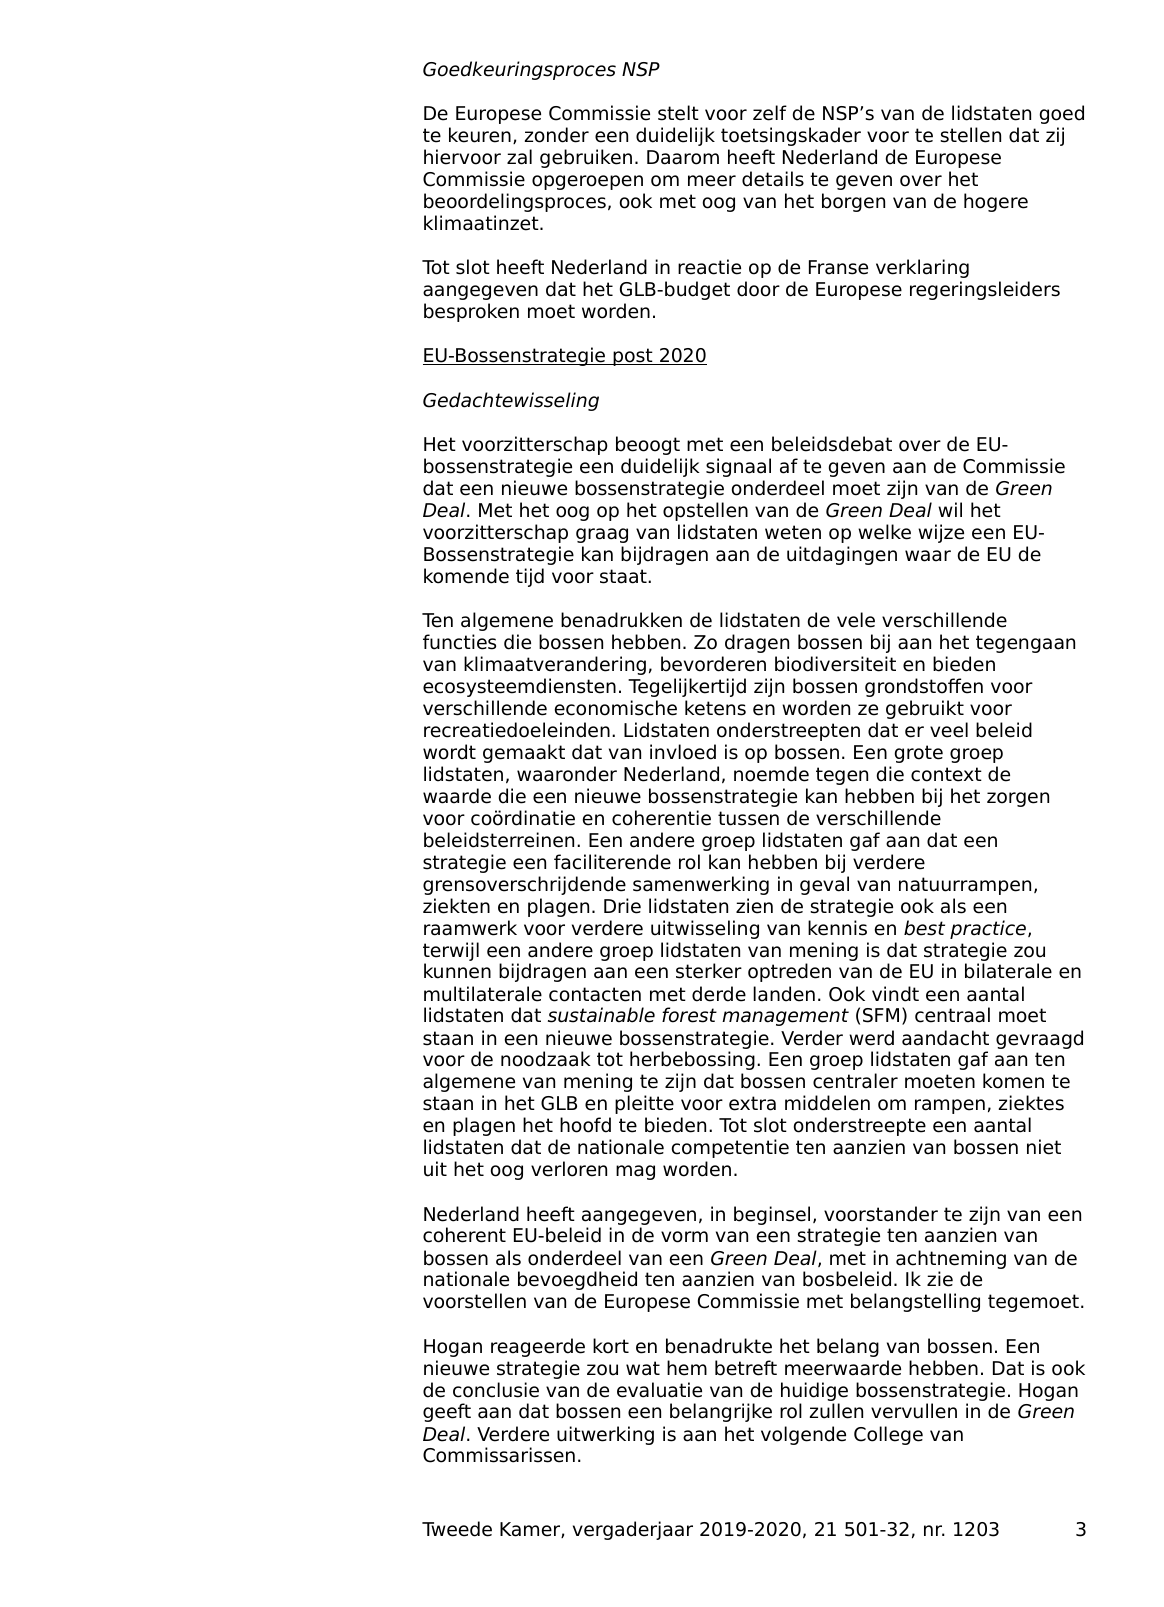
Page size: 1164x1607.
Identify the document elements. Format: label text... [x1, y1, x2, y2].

text Nederland heeft aangegeven, in beginsel, voorstander te zijn van een coherent EU-beleid in de vorm van een strategie ten aanzien van bossen als onderdeel van een Green Deal, met in achtneming van de nationale bevoegdheid ten aanzien van bosbeleid. Ik zie de voorstellen van de Europese Commissie met belangstelling tegemoet. [422, 1203, 1087, 1313]
text Het voorzitterschap beoogt met een beleidsdebat over de EU-bossenstrategie een duidelijk signaal af te geven aan de Commissie dat een nieuwe bossenstrategie onderdeel moet zijn van de Green Deal. Met het oog op het opstellen van de Green Deal wil het voorzitterschap graag van lidstaten weten op welke wijze een EU-Bossenstrategie kan bijdragen aan de uitdagingen waar de EU de komende tijd voor staat. [422, 434, 1087, 588]
text Tot slot heeft Nederland in reactie op de Franse verklaring aangegeven dat het GLB-budget door de Europese regeringsleiders besproken moet worden. [422, 257, 1087, 323]
text Gedachtewisseling [422, 389, 1087, 412]
text Ten algemene benadrukken de lidstaten de vele verschillende functies die bossen hebben. Zo dragen bossen bij aan het tegengaan van klimaatverandering, bevorderen biodiversiteit en bieden ecosysteemdiensten. Tegelijkertijd zijn bossen grondstoffen voor verschillende economische ketens en worden ze gebruikt voor recreatiedoeleinden. Lidstaten onderstreepten dat er veel beleid wordt gemaakt dat van invloed is op bossen. Een grote groep lidstaten, waaronder Nederland, noemde tegen die context de waarde die een nieuwe bossenstrategie kan hebben bij het zorgen voor coördinatie en coherentie tussen de verschillende beleidsterreinen. Een andere groep lidstaten gaf aan dat een strategie een faciliterende rol kan hebben bij verdere grensoverschrijdende samenwerking in geval van natuurrampen, ziekten en plagen. Drie lidstaten zien de strategie ook als een raamwerk voor verdere uitwisseling van kennis en best practice, terwijl een andere groep lidstaten van mening is dat strategie zou kunnen bijdragen aan een sterker optreden van de EU in bilaterale en multilaterale contacten met derde landen. Ook vindt een aantal lidstaten dat sustainable forest management (SFM) centraal moet staan in een nieuwe bossenstrategie. Verder werd aandacht gevraagd voor de noodzaak tot herbebossing. Een groep lidstaten gaf aan ten algemene van mening te zijn dat bossen centraler moeten komen te staan in het GLB en pleitte voor extra middelen om rampen, ziektes en plagen het hoofd te bieden. Tot slot onderstreepte een aantal lidstaten dat de nationale competentie ten aanzien van bossen niet uit het oog verloren mag worden. [422, 610, 1087, 1181]
text Hogan reageerde kort en benadrukte het belang van bossen. Een nieuwe strategie zou wat hem betreft meerwaarde hebben. Dat is ook de conclusie van de evaluatie van de huidige bossenstrategie. Hogan geeft aan dat bossen een belangrijke rol zullen vervullen in de Green Deal. Verdere uitwerking is aan het volgende College van Commissarissen. [422, 1336, 1087, 1467]
subtitle Goedkeuringsproces NSP [422, 59, 1087, 81]
subtitle EU-Bossenstrategie post 2020 [422, 345, 1087, 367]
text De Europese Commissie stelt voor zelf de NSP’s van de lidstaten goed te keuren, zonder een duidelijk toetsingskader voor te stellen dat zij hiervoor zal gebruiken. Daarom heeft Nederland de Europese Commissie opgeroepen om meer details te geven over het beoordelingsproces, ook met oog van het borgen van de hogere klimaatinzet. [422, 103, 1087, 235]
